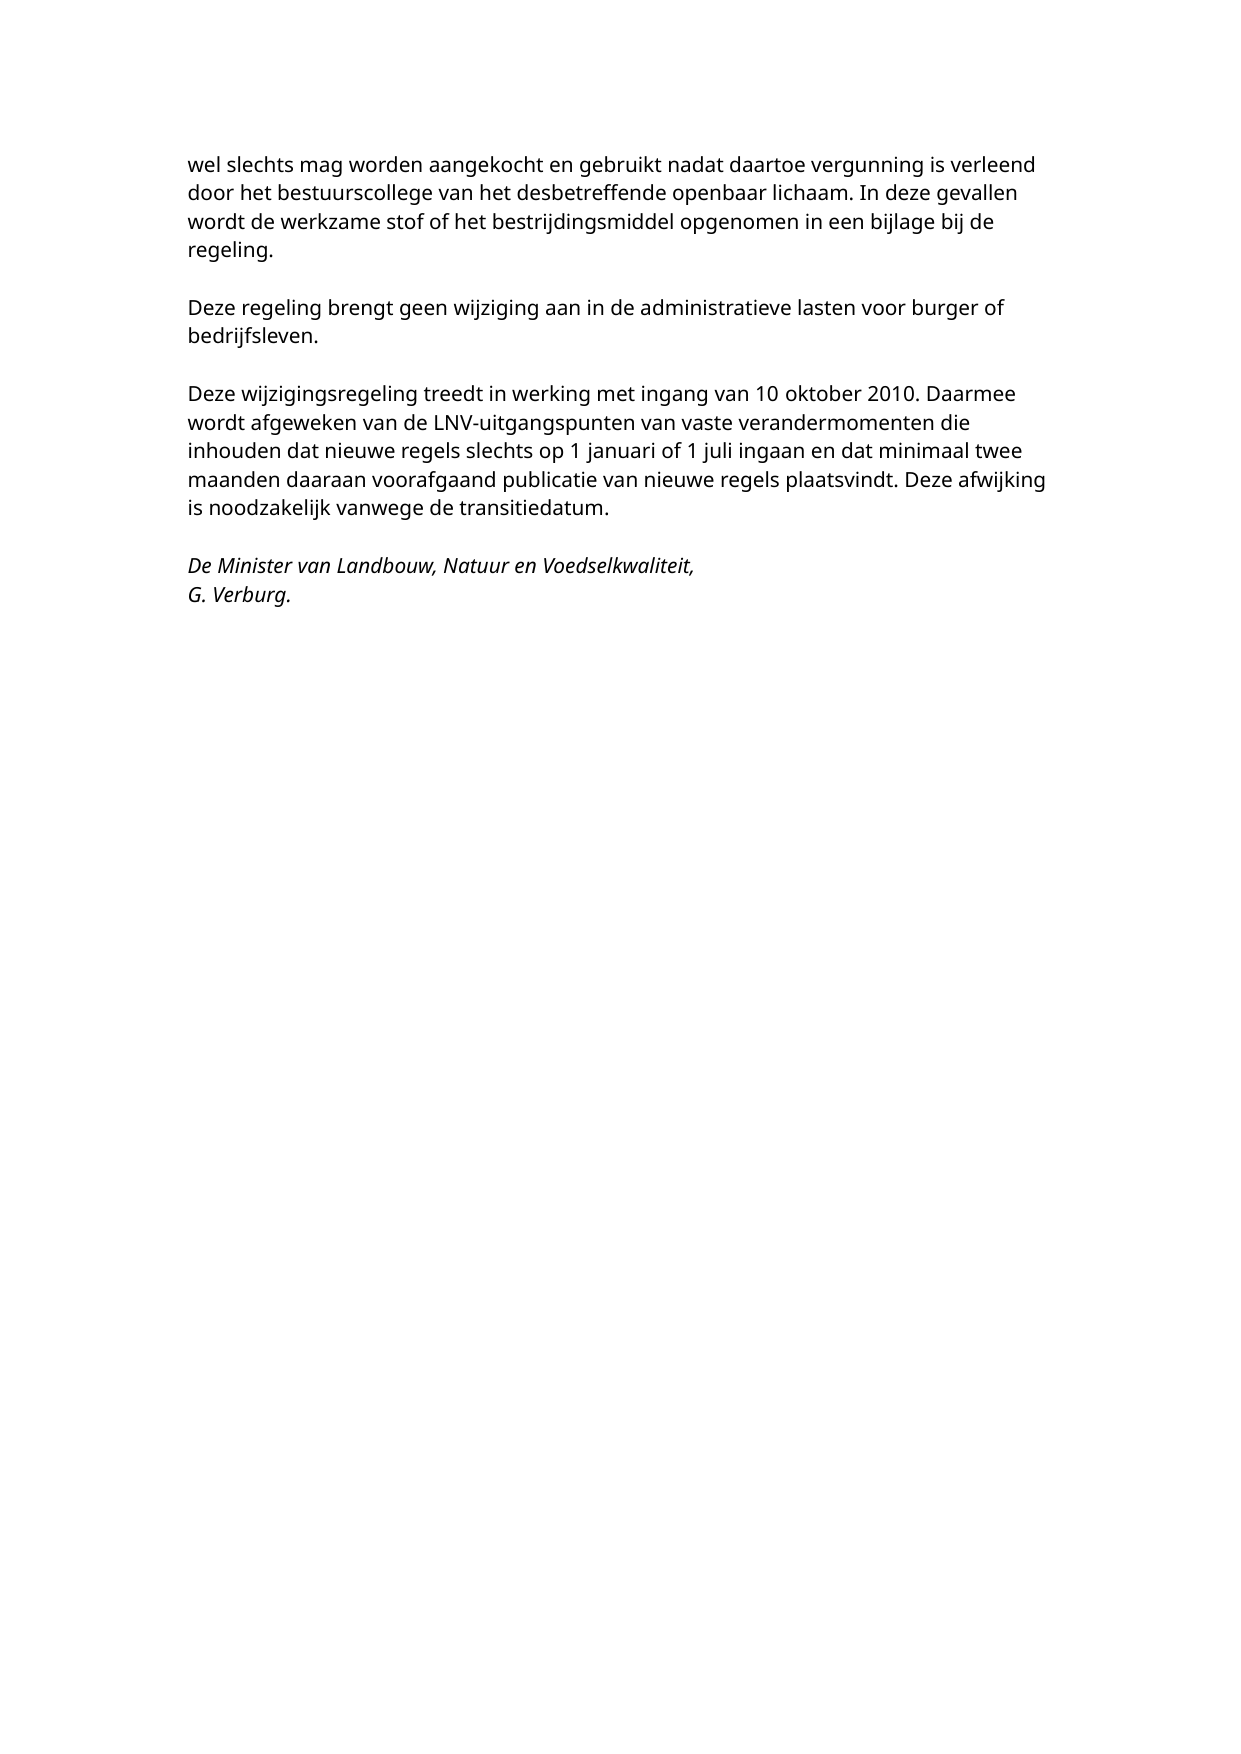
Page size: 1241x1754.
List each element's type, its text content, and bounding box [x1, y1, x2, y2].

text wel slechts mag worden aangekocht en gebruikt nadat daartoe vergunning is verleend door het bestuurscollege van het desbetreffende openbaar lichaam. In deze gevallen wordt de werkzame stof of het bestrijdingsmiddel opgenomen in een bijlage bij de regeling. [187, 150, 1053, 264]
text G. Verburg. [187, 580, 1053, 608]
text De Minister van Landbouw, Natuur en Voedselkwaliteit, [187, 551, 1053, 580]
text Deze regeling brengt geen wijziging aan in de administratieve lasten voor burger of bedrijfsleven. [187, 293, 1053, 350]
text Deze wijzigingsregeling treedt in werking met ingang van 10 oktober 2010. Daarmee wordt afgeweken van de LNV-uitgangspunten van vaste verandermomenten die inhouden dat nieuwe regels slechts op 1 januari of 1 juli ingaan en dat minimaal twee maanden daaraan voorafgaand publicatie van nieuwe regels plaatsvindt. Deze afwijking is noodzakelijk vanwege de transitiedatum. [187, 379, 1053, 522]
